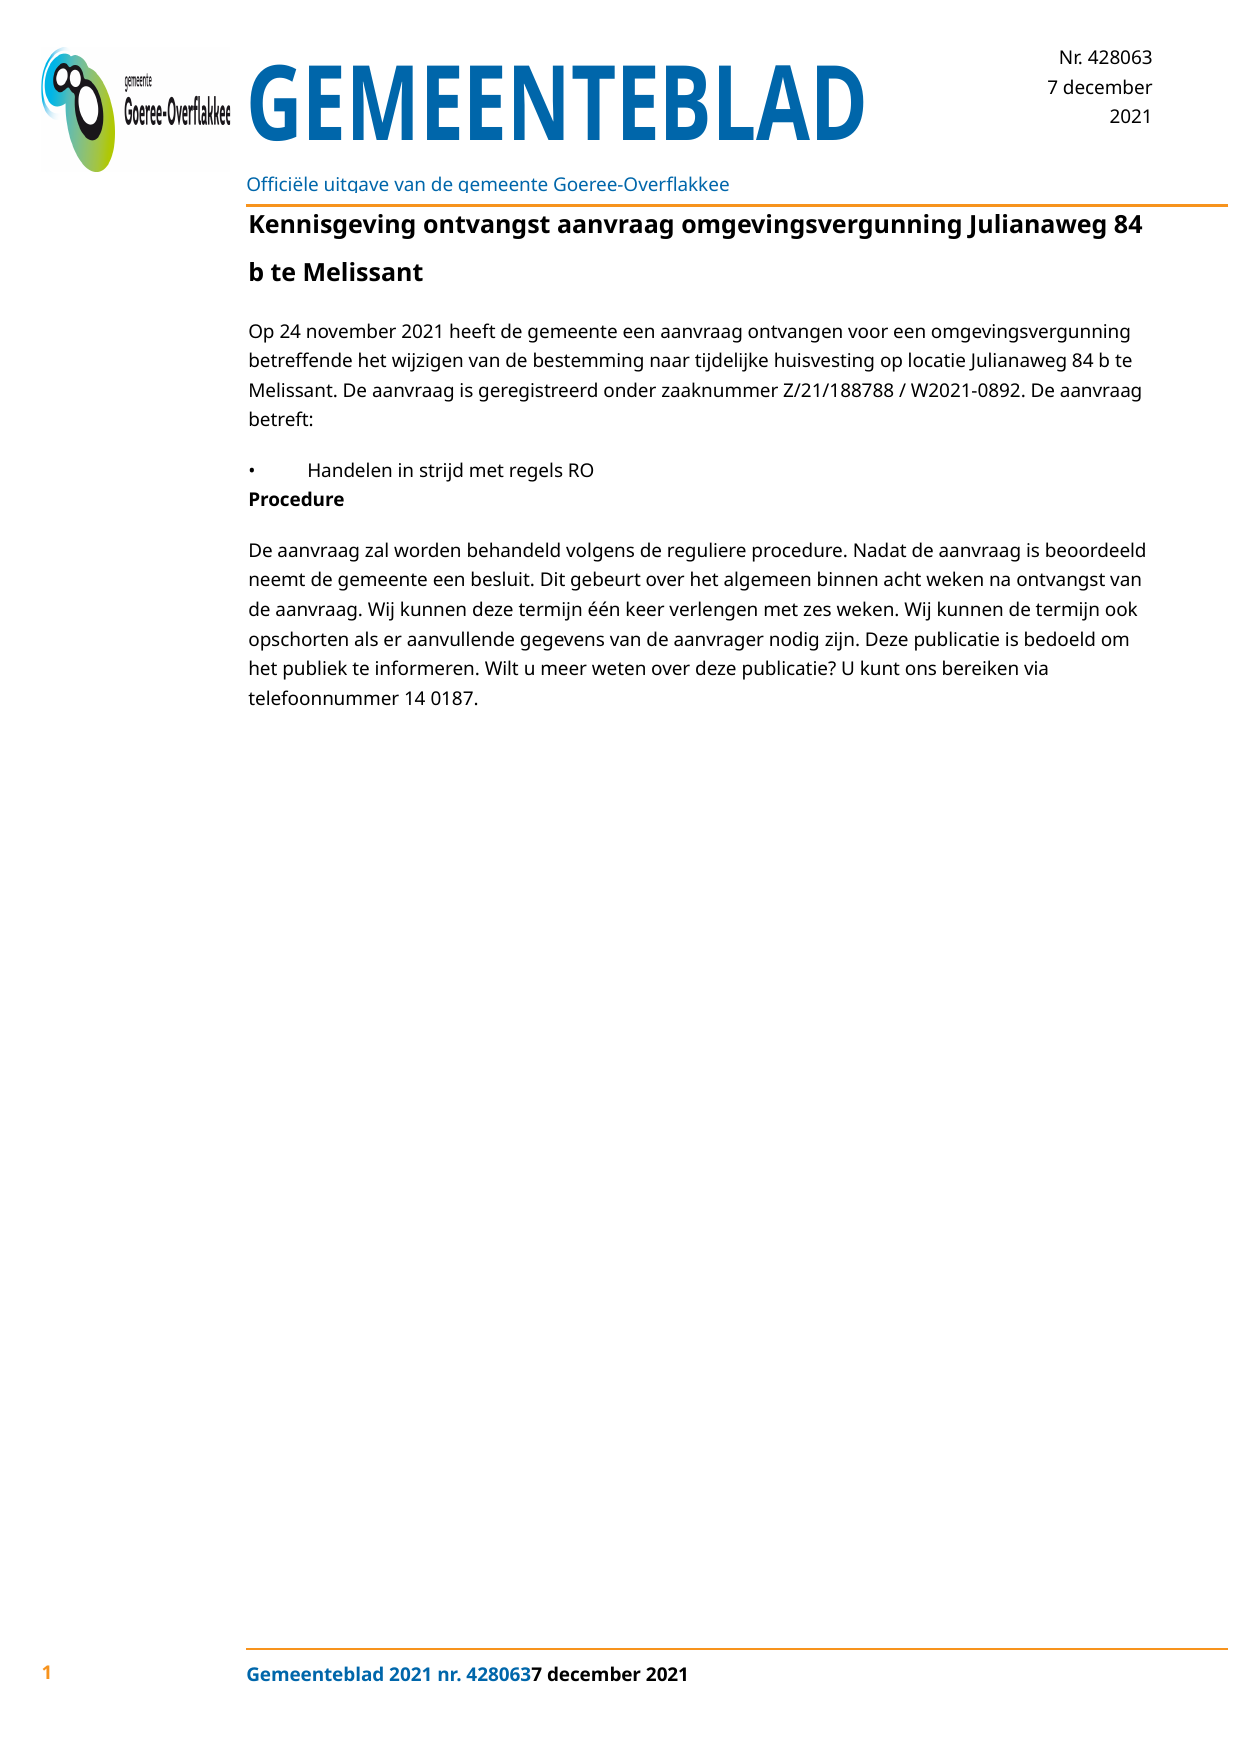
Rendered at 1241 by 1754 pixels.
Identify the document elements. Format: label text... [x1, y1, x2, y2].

text Op 24 november 2021 heeft de gemeente een aanvraag ontvangen voor een omgevingsvergunning betreffende het wijzigen van de bestemming naar tijdelijke huisvesting op locatie Julianaweg 84 b te Melissant. De aanvraag is geregistreerd onder zaaknummer Z/21/188788 / W2021-0892. De aanvraag betreft: [248, 318, 1152, 432]
text Kennisgeving ontvangst aanvraag omgevingsvergunning Julianaweg 84 b te Melissant [248, 207, 1152, 288]
picture [41, 47, 231, 172]
text Procedure [248, 487, 1152, 512]
text De aanvraag zal worden behandeld volgens de reguliere procedure. Nadat de aanvraag is beoordeeld neemt de gemeente een besluit. Dit gebeurt over het algemeen binnen acht weken na ontvangst van de aanvraag. Wij kunnen deze termijn één keer verlengen met zes weken. Wij kunnen de termijn ook opschorten als er aanvullende gegevens van de aanvrager nodig zijn. Deze publicatie is bedoeld om het publiek te informeren. Wilt u meer weten over deze publicatie? U kunt ons bereiken via telefoonnummer 14 0187. [248, 537, 1152, 711]
list Handelen in strijd met regels RO [248, 457, 1152, 483]
